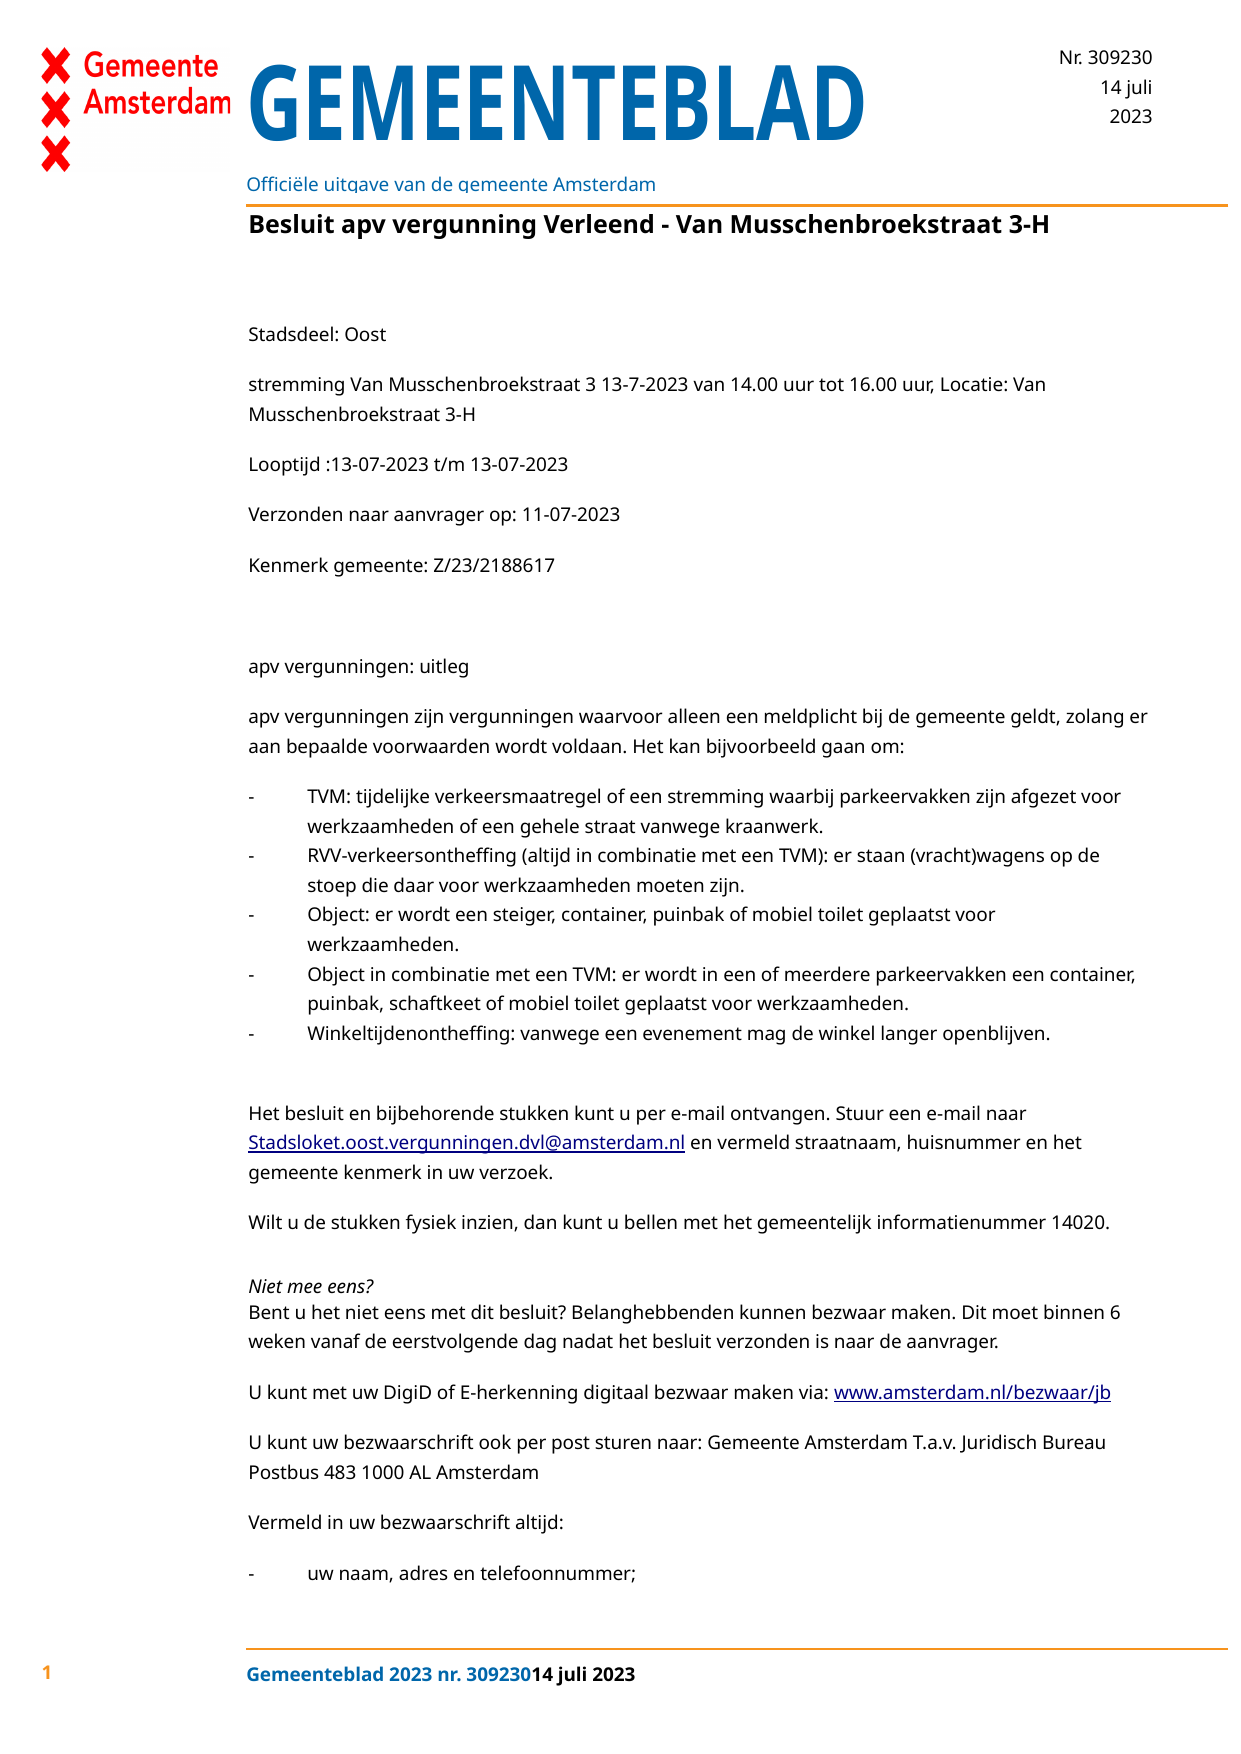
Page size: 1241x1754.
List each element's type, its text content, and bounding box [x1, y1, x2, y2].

list TVM: tijdelijke verkeersmaatregel of een stremming waarbij parkeervakken zijn afgezet voor werkzaamheden of een gehele straat vanwege kraanwerk. [248, 783, 1152, 838]
text Vermeld in uw bezwaarschrift altijd: [248, 1509, 1152, 1535]
text Looptijd :13-07-2023 t/m 13-07-2023 [248, 451, 1152, 477]
text Stadsdeel: Oost [248, 321, 1152, 346]
list uw naam, adres en telefoonnummer; [248, 1560, 1152, 1586]
list RVV-verkeersontheffing (altijd in combinatie met een TVM): er staan (vracht)wagens op de stoep die daar voor werkzaamheden moeten zijn. [248, 842, 1152, 898]
text Besluit apv vergunning Verleend - Van Musschenbroekstraat 3-H [248, 207, 1152, 241]
text Kenmerk gemeente: Z/23/2188617 [248, 552, 1152, 578]
text Wilt u de stukken fysiek inzien, dan kunt u bellen met het gemeentelijk informatienummer 14020. [248, 1209, 1152, 1235]
text stremming Van Musschenbroekstraat 3 13-7-2023 van 14.00 uur tot 16.00 uur, Locatie: Van Musschenbroekstraat 3-H [248, 371, 1152, 426]
text apv vergunningen: uitleg [248, 653, 1152, 678]
text U kunt met uw DigiD of E-herkenning digitaal bezwaar maken via: www.amsterdam.nl/bezwaar/jb [248, 1379, 1152, 1405]
text apv vergunningen zijn vergunningen waarvoor alleen een meldplicht bij de gemeente geldt, zolang er aan bepaalde voorwaarden wordt voldaan. Het kan bijvoorbeeld gaan om: [248, 703, 1152, 758]
text Niet mee eens? [248, 1273, 1152, 1299]
text Verzonden naar aanvrager op: 11-07-2023 [248, 502, 1152, 527]
text U kunt uw bezwaarschrift ook per post sturen naar: Gemeente Amsterdam T.a.v. Juridisch Bureau Postbus 483 1000 AL Amsterdam [248, 1429, 1152, 1485]
text Bent u het niet eens met dit besluit? Belanghebbenden kunnen bezwaar maken. Dit moet binnen 6 weken vanaf de eerstvolgende dag nadat het besluit verzonden is naar de aanvrager. [248, 1299, 1152, 1354]
list Object: er wordt een steiger, container, puinbak of mobiel toilet geplaatst voor werkzaamheden. [248, 902, 1152, 957]
list Object in combinatie met een TVM: er wordt in een of meerdere parkeervakken een container, puinbak, schaftkeet of mobiel toilet geplaatst voor werkzaamheden. [248, 961, 1152, 1016]
picture [41, 47, 231, 172]
text Het besluit en bijbehorende stukken kunt u per e-mail ontvangen. Stuur een e-mail naar Stadsloket.oost.vergunningen.dvl@amsterdam.nl en vermeld straatnaam, huisnummer en het gemeente kenmerk in uw verzoek. [248, 1100, 1152, 1185]
list Winkeltijdenontheffing: vanwege een evenement mag de winkel langer openblijven. [248, 1020, 1152, 1046]
